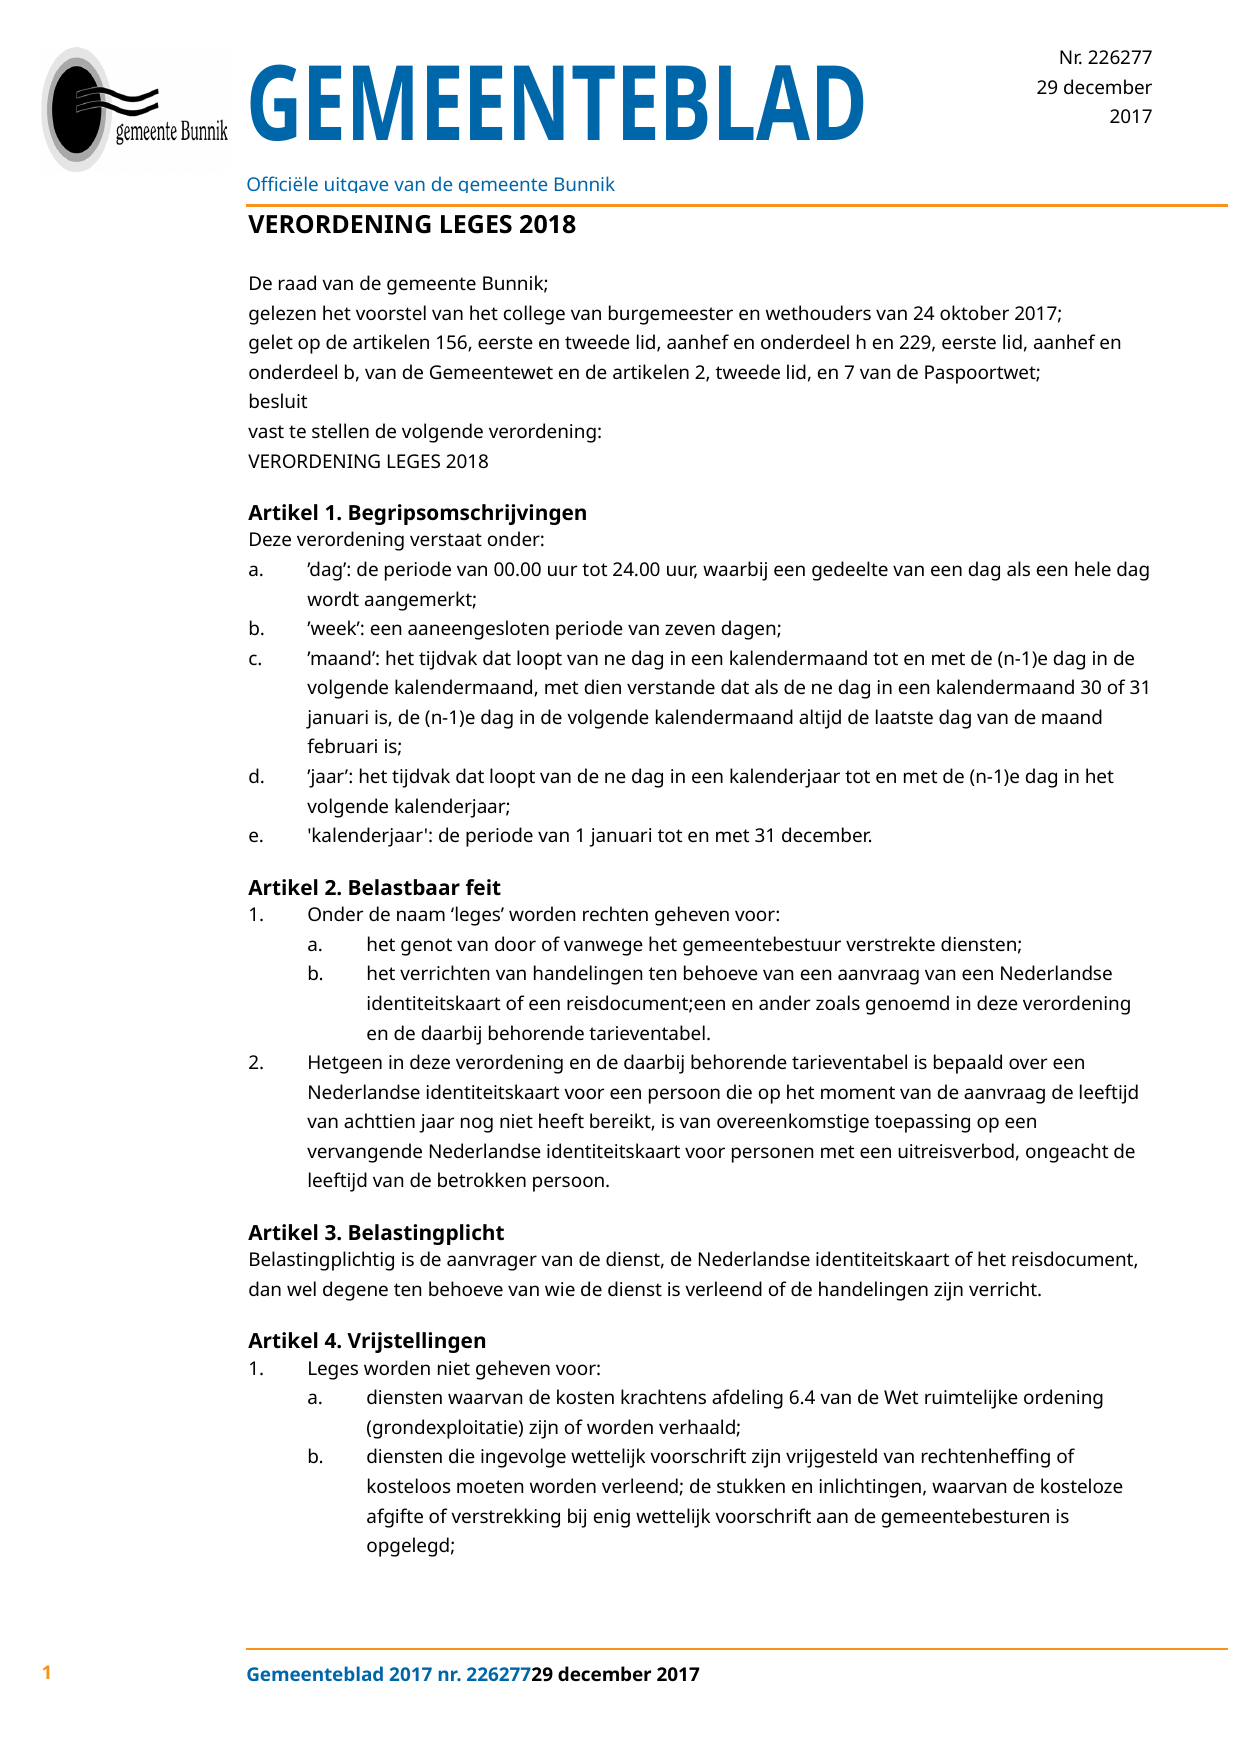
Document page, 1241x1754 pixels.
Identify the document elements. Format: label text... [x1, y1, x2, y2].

text gelet op de artikelen 156, eerste en tweede lid, aanhef en onderdeel h en 229, eerste lid, aanhef en onderdeel b, van de Gemeentewet en de artikelen 2, tweede lid, en 7 van de Paspoortwet; [248, 329, 1152, 385]
list 'kalenderjaar': de periode van 1 januari tot en met 31 december. [248, 822, 1152, 848]
text De raad van de gemeente Bunnik; [248, 270, 1152, 296]
list Leges worden niet geheven voor: [248, 1355, 1152, 1381]
text Artikel 2. Belastbaar feit [248, 873, 1152, 901]
list diensten die ingevolge wettelijk voorschrift zijn vrijgesteld van rechtenheffing of kosteloos moeten worden verleend; de stukken en inlichtingen, waarvan de kosteloze afgifte of verstrekking bij enig wettelijk voorschrift aan de gemeentebesturen is opgelegd; [307, 1444, 1152, 1558]
text Deze verordening verstaat onder: [248, 527, 1152, 552]
list Onder de naam ‘leges’ worden rechten geheven voor: [248, 901, 1152, 927]
text vast te stellen de volgende verordening: [248, 418, 1152, 444]
text Artikel 4. Vrijstellingen [248, 1326, 1152, 1355]
list ’maand’: het tijdvak dat loopt van ne dag in een kalendermaand tot en met de (n-1)e dag in de volgende kalendermaand, met dien verstande dat als de ne dag in een kalendermaand 30 of 31 januari is, de (n-1)e dag in de volgende kalendermaand altijd de laatste dag van de maand februari is; [248, 645, 1152, 759]
text besluit [248, 389, 1152, 414]
list diensten waarvan de kosten krachtens afdeling 6.4 van de Wet ruimtelijke ordening (grondexploitatie) zijn of worden verhaald; [307, 1384, 1152, 1440]
text VERORDENING LEGES 2018 [248, 448, 1152, 473]
list het genot van door of vanwege het gemeentebestuur verstrekte diensten; [307, 931, 1152, 957]
list het verrichten van handelingen ten behoeve van een aanvraag van een Nederlandse identiteitskaart of een reisdocument;een en ander zoals genoemd in deze verordening en de daarbij behorende tarieventabel. [307, 961, 1152, 1045]
text Belastingplichtig is de aanvrager van de dienst, de Nederlandse identiteitskaart of het reisdocument, dan wel degene ten behoeve van wie de dienst is verleend of de handelingen zijn verricht. [248, 1246, 1152, 1302]
list Hetgeen in deze verordening en de daarbij behorende tarieventabel is bepaald over een Nederlandse identiteitskaart voor een persoon die op het moment van de aanvraag de leeftijd van achttien jaar nog niet heeft bereikt, is van overeenkomstige toepassing op een vervangende Nederlandse identiteitskaart voor personen met een uitreisverbod, ongeacht de leeftijd van de betrokken persoon. [248, 1049, 1152, 1193]
list ’jaar’: het tijdvak dat loopt van de ne dag in een kalenderjaar tot en met de (n-1)e dag in het volgende kalenderjaar; [248, 763, 1152, 819]
text Artikel 1. Begripsomschrijvingen [248, 498, 1152, 527]
text Artikel 3. Belastingplicht [248, 1218, 1152, 1246]
picture [41, 47, 231, 172]
text gelezen het voorstel van het college van burgemeester en wethouders van 24 oktober 2017; [248, 300, 1152, 326]
list ’dag’: de periode van 00.00 uur tot 24.00 uur, waarbij een gedeelte van een dag als een hele dag wordt aangemerkt; [248, 556, 1152, 612]
text VERORDENING LEGES 2018 [248, 207, 1152, 241]
list ’week’: een aaneengesloten periode van zeven dagen; [248, 615, 1152, 641]
